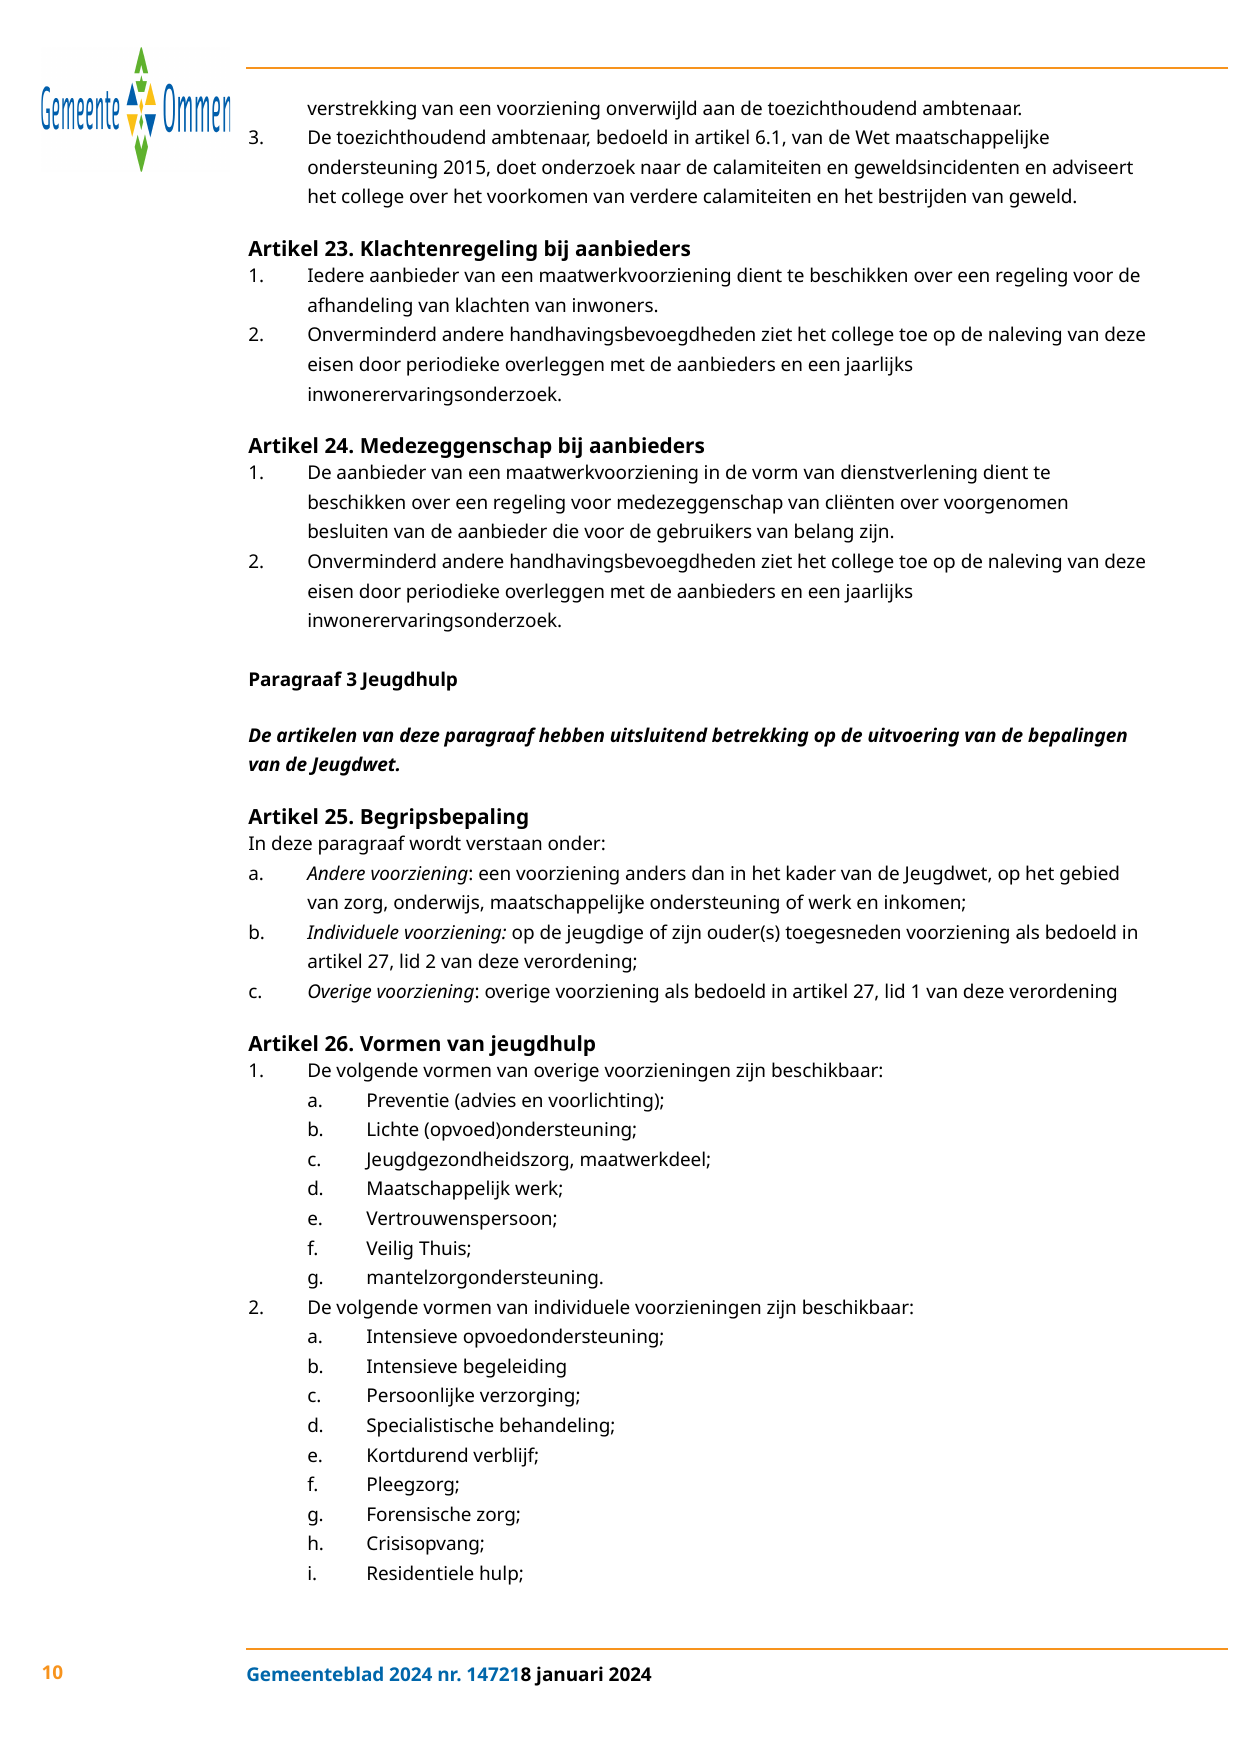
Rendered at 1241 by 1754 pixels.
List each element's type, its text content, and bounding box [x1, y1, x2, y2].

list Lichte (opvoed)ondersteuning; [307, 1116, 1152, 1142]
text De artikelen van deze paragraaf hebben uitsluitend betrekking op de uitvoering van de bepalingen van de Jeugdwet. [248, 722, 1152, 777]
list Jeugdgezondheidszorg, maatwerkdeel; [307, 1146, 1152, 1172]
list Pleegzorg; [307, 1471, 1152, 1497]
list Overige voorziening: overige voorziening als bedoeld in artikel 27, lid 1 van deze verordening [248, 978, 1152, 1004]
list Intensieve begeleiding [307, 1353, 1152, 1379]
list Residentiele hulp; [307, 1560, 1152, 1586]
list Onverminderd andere handhavingsbevoegdheden ziet het college toe op de naleving van deze eisen door periodieke overleggen met de aanbieders en een jaarlijks inwonerervaringsonderzoek. [248, 322, 1152, 406]
list Andere voorziening: een voorziening anders dan in het kader van de Jeugdwet, op het gebied van zorg, onderwijs, maatschappelijke ondersteuning of werk en inkomen; [248, 860, 1152, 915]
list Crisisopvang; [307, 1531, 1152, 1556]
list Individuele voorziening: op de jeugdige of zijn ouder(s) toegesneden voorziening als bedoeld in artikel 27, lid 2 van deze verordening; [248, 919, 1152, 974]
list Onverminderd andere handhavingsbevoegdheden ziet het college toe op de naleving van deze eisen door periodieke overleggen met de aanbieders en een jaarlijks inwonerervaringsonderzoek. [248, 548, 1152, 633]
list mantelzorgondersteuning. [307, 1264, 1152, 1290]
text Paragraaf 3 Jeugdhulp [248, 667, 1152, 692]
text Artikel 26. Vormen van jeugdhulp [248, 1029, 1152, 1057]
picture [41, 47, 231, 172]
list Preventie (advies en voorlichting); [307, 1087, 1152, 1112]
list Persoonlijke verzorging; [307, 1383, 1152, 1408]
list Kortdurend verblijf; [307, 1442, 1152, 1467]
list De aanbieder van een maatwerkvoorziening in de vorm van dienstverlening dient te beschikken over een regeling voor medezeggenschap van cliënten over voorgenomen besluiten van de aanbieder die voor de gebruikers van belang zijn. [248, 459, 1152, 544]
list Specialistische behandeling; [307, 1412, 1152, 1438]
list De toezichthoudend ambtenaar, bedoeld in artikel 6.1, van de Wet maatschappelijke ondersteuning 2015, doet onderzoek naar de calamiteiten en geweldsincidenten en adviseert het college over het voorkomen van verdere calamiteiten en het bestrijden van geweld. [248, 124, 1152, 209]
text Artikel 24. Medezeggenschap bij aanbieders [248, 431, 1152, 459]
list Maatschappelijk werk; [307, 1176, 1152, 1201]
text In deze paragraaf wordt verstaan onder: [248, 830, 1152, 856]
list Veilig Thuis; [307, 1235, 1152, 1260]
list Iedere aanbieder van een maatwerkvoorziening dient te beschikken over een regeling voor de afhandeling van klachten van inwoners. [248, 262, 1152, 318]
text Artikel 25. Begripsbepaling [248, 802, 1152, 830]
list De volgende vormen van overige voorzieningen zijn beschikbaar: [248, 1057, 1152, 1083]
list Forensische zorg; [307, 1501, 1152, 1527]
list verstrekking van een voorziening onverwijld aan de toezichthoudend ambtenaar. [248, 95, 1152, 121]
list Vertrouwenspersoon; [307, 1205, 1152, 1231]
text Artikel 23. Klachtenregeling bij aanbieders [248, 234, 1152, 262]
list De volgende vormen van individuele voorzieningen zijn beschikbaar: [248, 1294, 1152, 1319]
list Intensieve opvoedondersteuning; [307, 1323, 1152, 1349]
